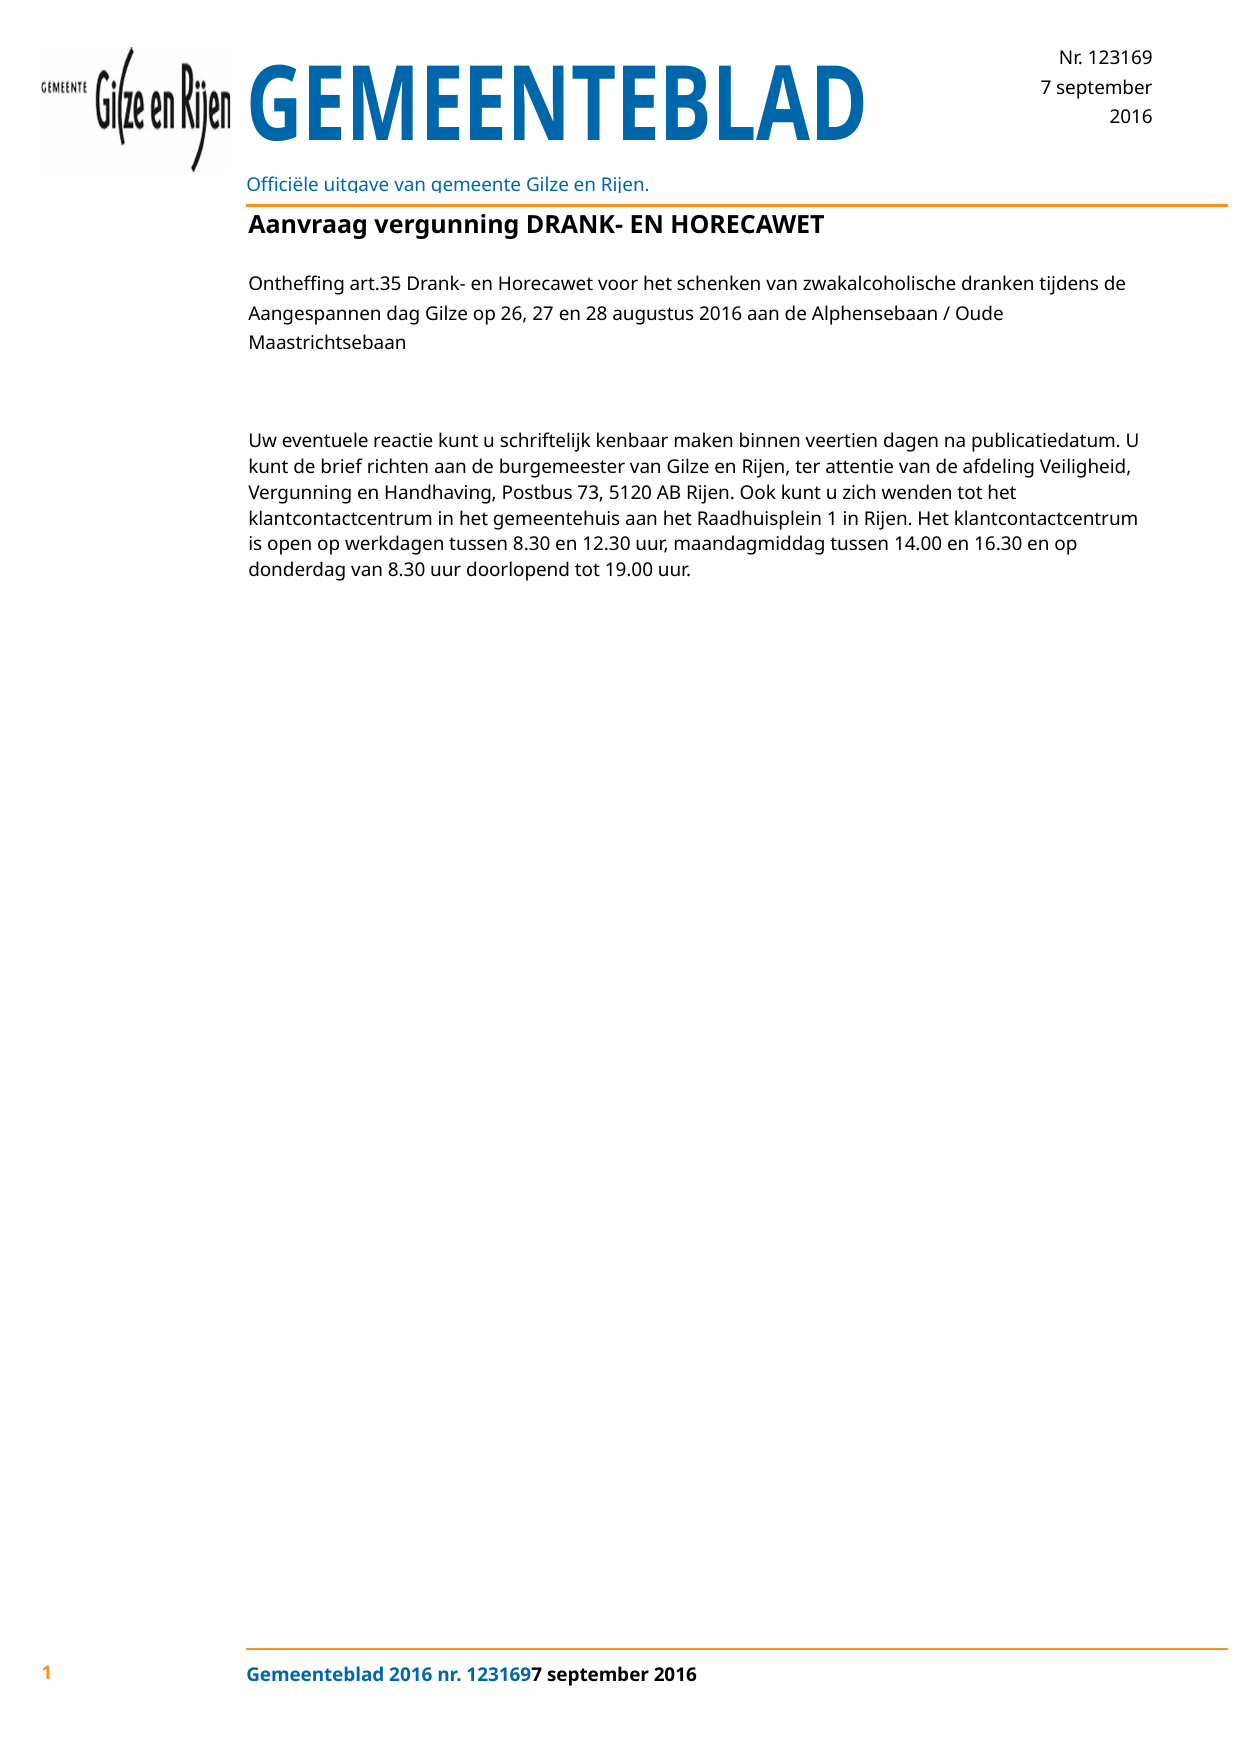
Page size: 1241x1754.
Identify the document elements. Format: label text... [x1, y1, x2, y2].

text Aanvraag vergunning DRANK- EN HORECAWET [248, 207, 1152, 241]
picture [41, 47, 231, 172]
text Uw eventuele reactie kunt u schriftelijk kenbaar maken binnen veertien dagen na publicatiedatum. U kunt de brief richten aan de burgemeester van Gilze en Rijen, ter attentie van de afdeling Veiligheid, Vergunning en Handhaving, Postbus 73, 5120 AB Rijen. Ook kunt u zich wenden tot het klantcontactcentrum in het gemeentehuis aan het Raadhuisplein 1 in Rijen. Het klantcontactcentrum is open op werkdagen tussen 8.30 en 12.30 uur, maandagmiddag tussen 14.00 en 16.30 en op donderdag van 8.30 uur doorlopend tot 19.00 uur. [248, 428, 1152, 582]
text Ontheffing art.35 Drank- en Horecawet voor het schenken van zwakalcoholische dranken tijdens de Aangespannen dag Gilze op 26, 27 en 28 augustus 2016 aan de Alphensebaan / Oude Maastrichtsebaan [248, 270, 1152, 355]
